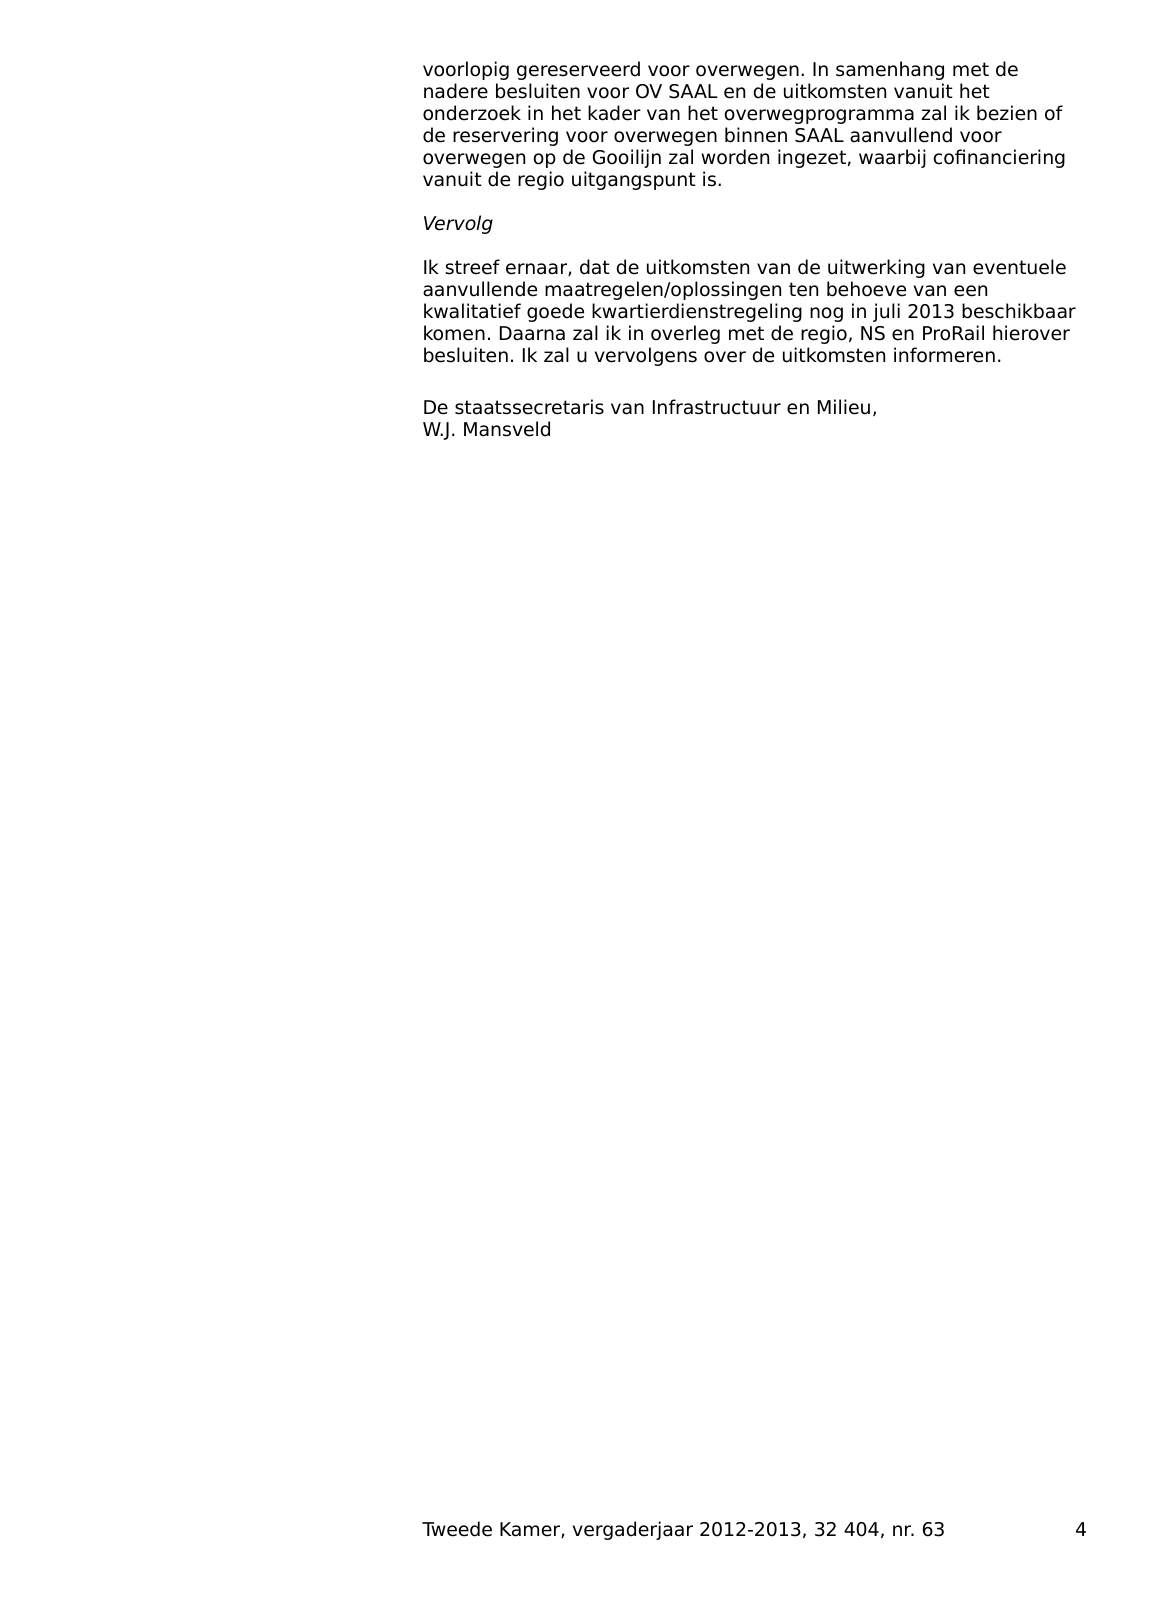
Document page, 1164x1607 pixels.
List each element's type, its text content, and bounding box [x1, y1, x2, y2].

subtitle Vervolg [422, 213, 1087, 235]
text voorlopig gereserveerd voor overwegen. In samenhang met de nadere besluiten voor OV SAAL en de uitkomsten vanuit het onderzoek in het kader van het overwegprogramma zal ik bezien of de reservering voor overwegen binnen SAAL aanvullend voor overwegen op de Gooilijn zal worden ingezet, waarbij cofinanciering vanuit de regio uitgangspunt is. [422, 59, 1087, 191]
text De staatssecretaris van Infrastructuur en Milieu, W.J. Mansveld [422, 397, 1087, 441]
text Ik streef ernaar, dat de uitkomsten van de uitwerking van eventuele aanvullende maatregelen/oplossingen ten behoeve van een kwalitatief goede kwartierdienstregeling nog in juli 2013 beschikbaar komen. Daarna zal ik in overleg met de regio, NS en ProRail hierover besluiten. Ik zal u vervolgens over de uitkomsten informeren. [422, 257, 1087, 367]
